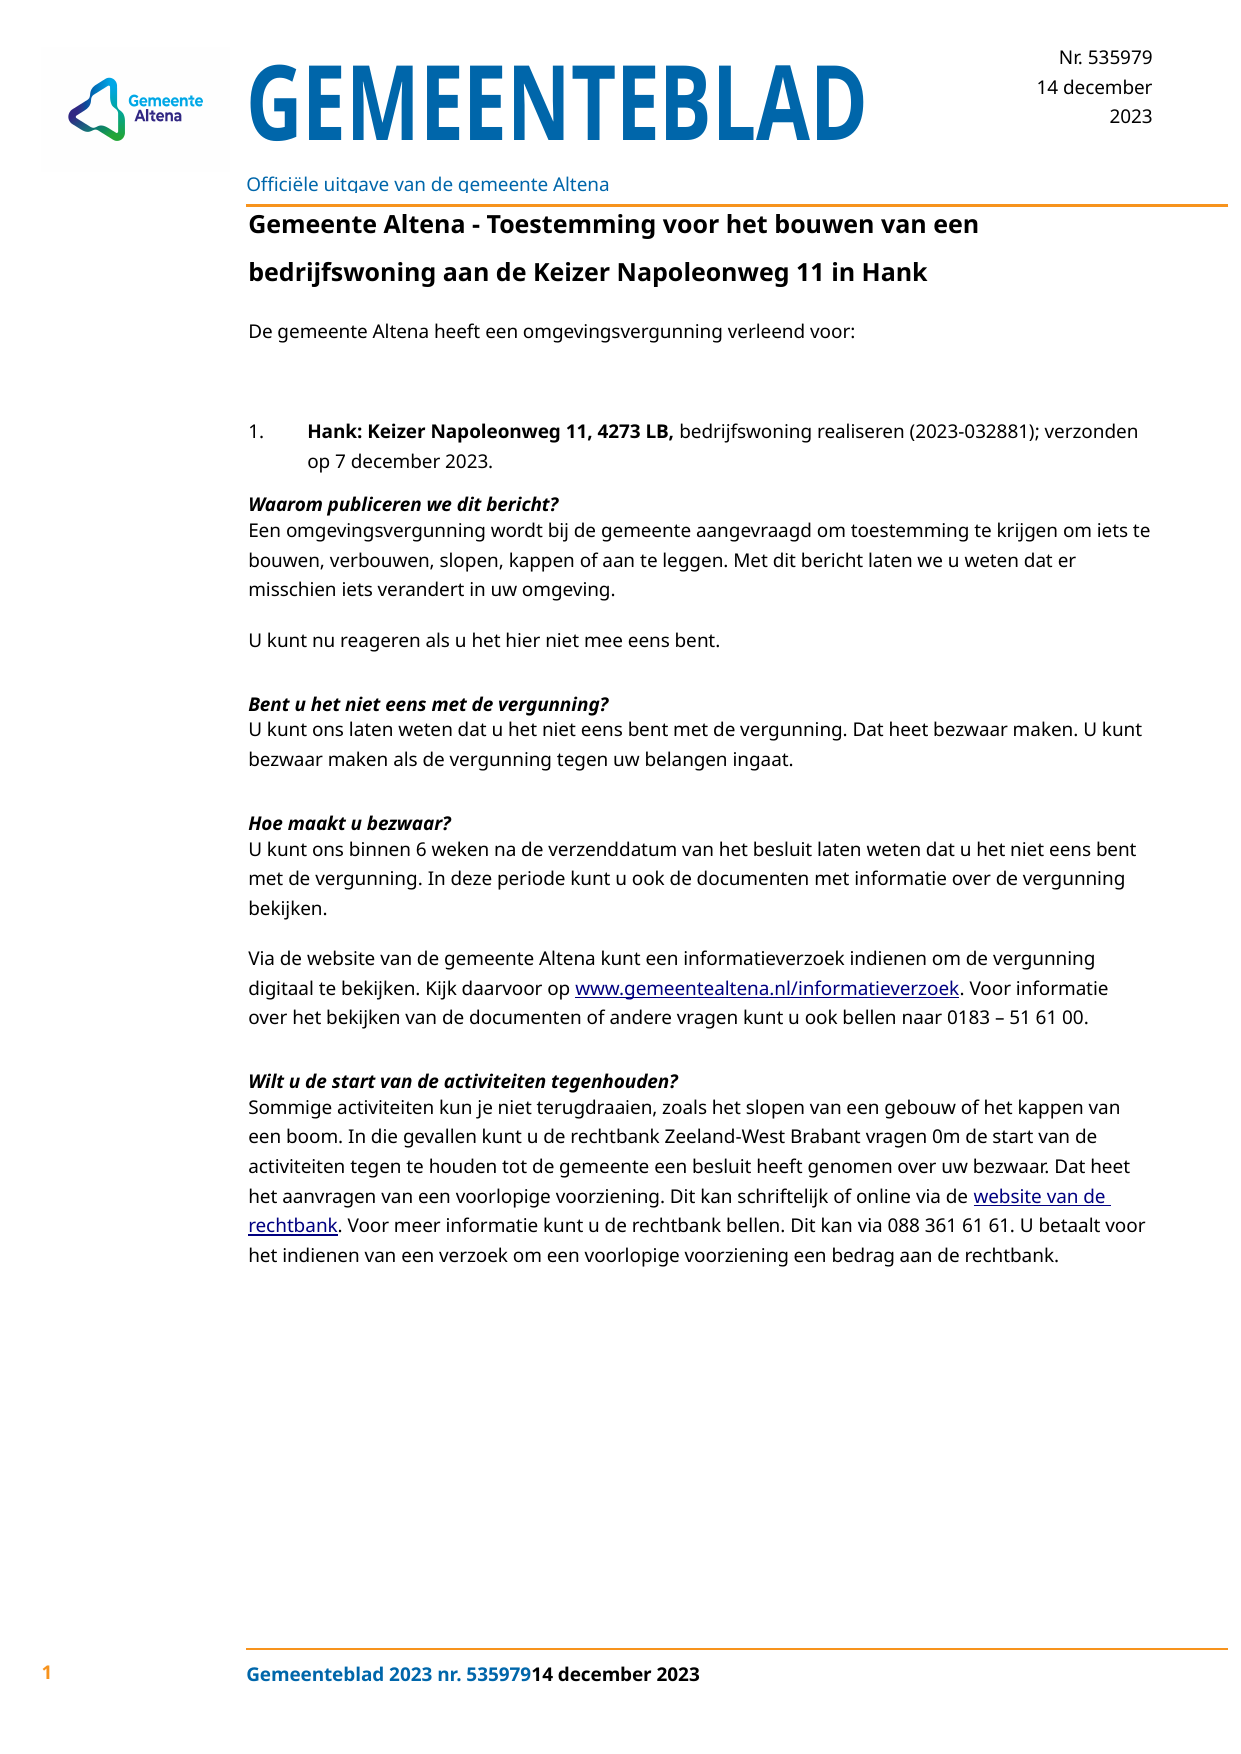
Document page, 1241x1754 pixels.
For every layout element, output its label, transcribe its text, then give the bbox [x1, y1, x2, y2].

text Via de website van de gemeente Altena kunt een informatieverzoek indienen om de vergunning digitaal te bekijken. Kijk daarvoor op www.gemeentealtena.nl/informatieverzoek. Voor informatie over het bekijken van de documenten of andere vragen kunt u ook bellen naar 0183 – 51 61 00. [248, 945, 1152, 1030]
text De gemeente Altena heeft een omgevingsvergunning verleend voor: [248, 318, 1152, 344]
text Sommige activiteiten kun je niet terugdraaien, zoals het slopen van een gebouw of het kappen van een boom. In die gevallen kunt u de rechtbank Zeeland-West Brabant vragen 0m de start van de activiteiten tegen te houden tot de gemeente een besluit heeft genomen over uw bezwaar. Dat heet het aanvragen van een voorlopige voorziening. Dit kan schriftelijk of online via de website van de rechtbank. Voor meer informatie kunt u de rechtbank bellen. Dit kan via 088 361 61 61. U betaalt voor het indienen van een verzoek om een voorlopige voorziening een bedrag aan de rechtbank. [248, 1094, 1152, 1268]
text Gemeente Altena - Toestemming voor het bouwen van een bedrijfswoning aan de Keizer Napoleonweg 11 in Hank [248, 207, 1152, 288]
text U kunt ons binnen 6 weken na de verzenddatum van het besluit laten weten dat u het niet eens bent met de vergunning. In deze periode kunt u ook de documenten met informatie over de vergunning bekijken. [248, 836, 1152, 921]
text U kunt ons laten weten dat u het niet eens bent met de vergunning. Dat heet bezwaar maken. U kunt bezwaar maken als de vergunning tegen uw belangen ingaat. [248, 716, 1152, 772]
text U kunt nu reageren als u het hier niet mee eens bent. [248, 627, 1152, 652]
text Wilt u de start van de activiteiten tegenhouden? [248, 1068, 1152, 1094]
text Bent u het niet eens met de vergunning? [248, 691, 1152, 716]
picture [41, 47, 231, 172]
list Hank: Keizer Napoleonweg 11, 4273 LB, bedrijfswoning realiseren (2023-032881); verzonden op 7 december 2023. [248, 419, 1152, 474]
text Een omgevingsvergunning wordt bij de gemeente aangevraagd om toestemming te krijgen om iets te bouwen, verbouwen, slopen, kappen of aan te leggen. Met dit bericht laten we u weten dat er misschien iets verandert in uw omgeving. [248, 517, 1152, 602]
text Hoe maakt u bezwaar? [248, 810, 1152, 836]
text Waarom publiceren we dit bericht? [248, 491, 1152, 517]
